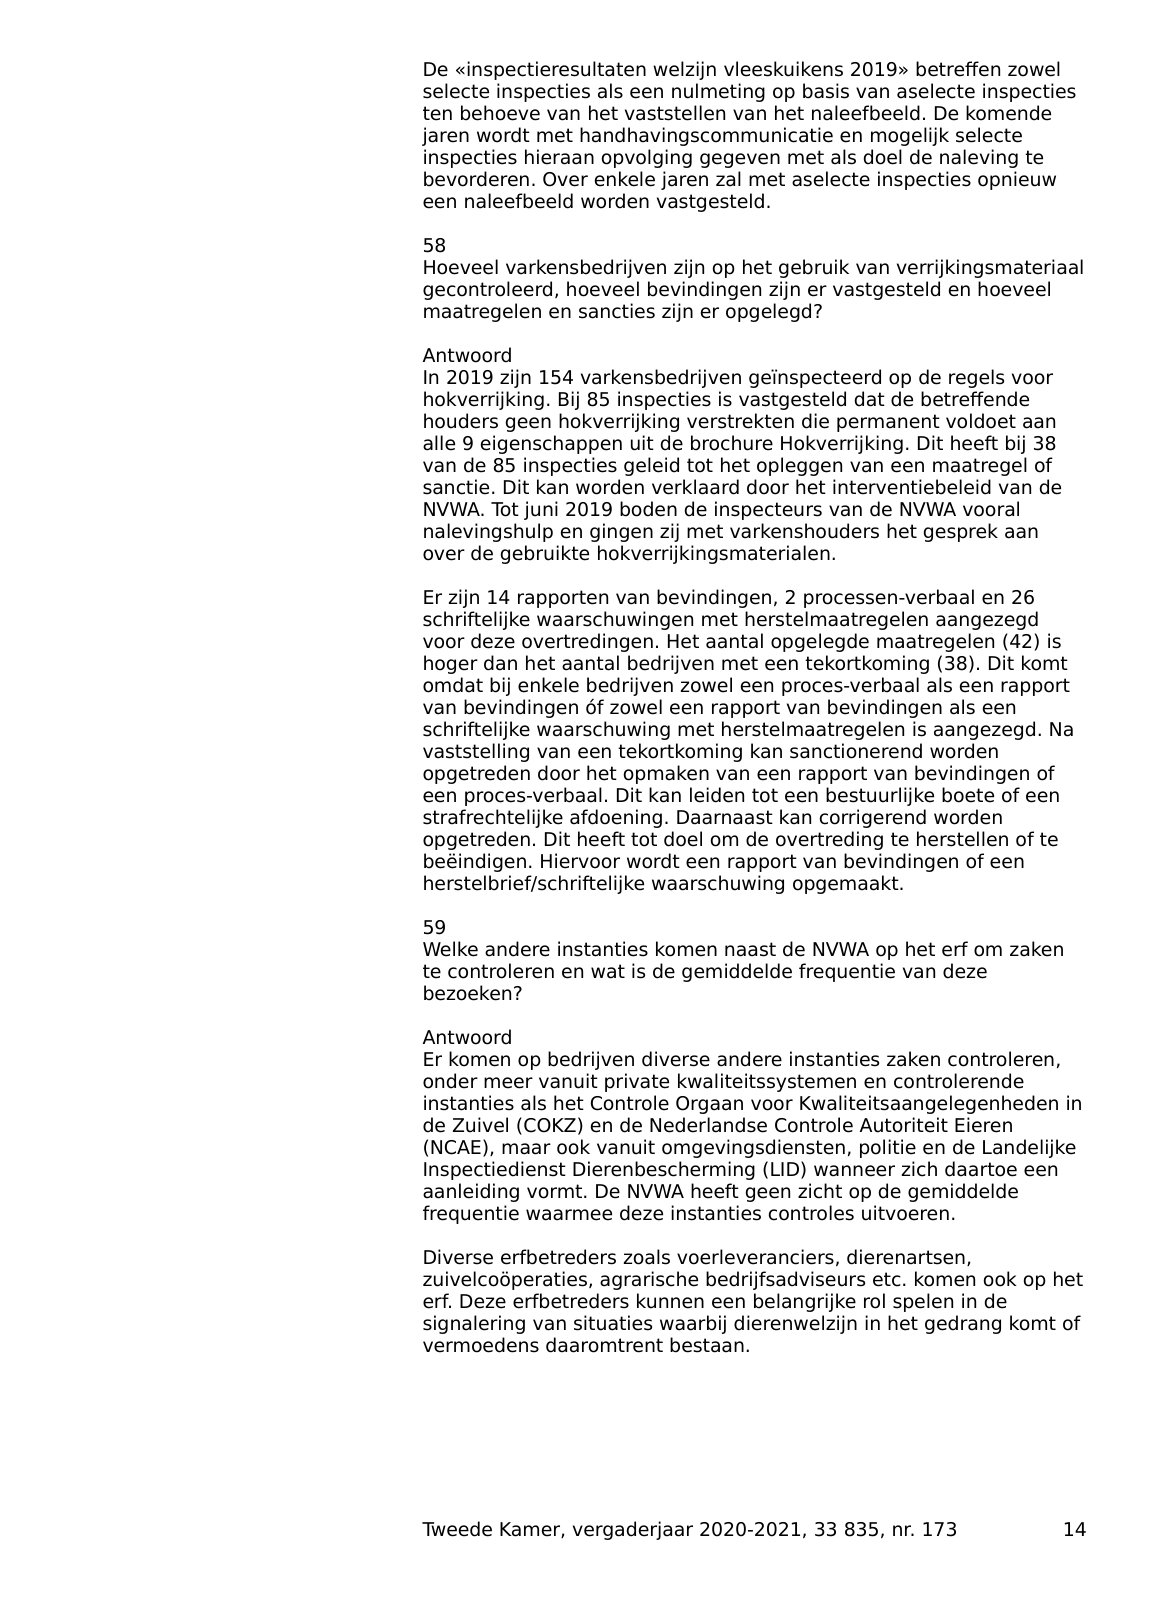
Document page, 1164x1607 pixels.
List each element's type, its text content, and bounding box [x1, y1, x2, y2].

text Er zijn 14 rapporten van bevindingen, 2 processen-verbaal en 26 schriftelijke waarschuwingen met herstelmaatregelen aangezegd voor deze overtredingen. Het aantal opgelegde maatregelen (42) is hoger dan het aantal bedrijven met een tekortkoming (38). Dit komt omdat bij enkele bedrijven zowel een proces-verbaal als een rapport van bevindingen óf zowel een rapport van bevindingen als een schriftelijke waarschuwing met herstelmaatregelen is aangezegd. Na vaststelling van een tekortkoming kan sanctionerend worden opgetreden door het opmaken van een rapport van bevindingen of een proces-verbaal. Dit kan leiden tot een bestuurlijke boete of een strafrechtelijke afdoening. Daarnaast kan corrigerend worden opgetreden. Dit heeft tot doel om de overtreding te herstellen of te beëindigen. Hiervoor wordt een rapport van bevindingen of een herstelbrief/schriftelijke waarschuwing opgemaakt. [422, 587, 1087, 895]
text In 2019 zijn 154 varkensbedrijven geïnspecteerd op de regels voor hokverrijking. Bij 85 inspecties is vastgesteld dat de betreffende houders geen hokverrijking verstrekten die permanent voldoet aan alle 9 eigenschappen uit de brochure Hokverrijking. Dit heeft bij 38 van de 85 inspecties geleid tot het opleggen van een maatregel of sanctie. Dit kan worden verklaard door het interventiebeleid van de NVWA. Tot juni 2019 boden de inspecteurs van de NVWA vooral nalevingshulp en gingen zij met varkenshouders het gesprek aan over de gebruikte hokverrijkingsmaterialen. [422, 367, 1087, 565]
text Hoeveel varkensbedrijven zijn op het gebruik van verrijkingsmateriaal gecontroleerd, hoeveel bevindingen zijn er vastgesteld en hoeveel maatregelen en sancties zijn er opgelegd? [422, 257, 1087, 323]
text De «inspectieresultaten welzijn vleeskuikens 2019» betreffen zowel selecte inspecties als een nulmeting op basis van aselecte inspecties ten behoeve van het vaststellen van het naleefbeeld. De komende jaren wordt met handhavingscommunicatie en mogelijk selecte inspecties hieraan opvolging gegeven met als doel de naleving te bevorderen. Over enkele jaren zal met aselecte inspecties opnieuw een naleefbeeld worden vastgesteld. [422, 59, 1087, 213]
text 59 [422, 917, 1087, 939]
text Antwoord [422, 345, 1087, 367]
text Diverse erfbetreders zoals voerleveranciers, dierenartsen, zuivelcoöperaties, agrarische bedrijfsadviseurs etc. komen ook op het erf. Deze erfbetreders kunnen een belangrijke rol spelen in de signalering van situaties waarbij dierenwelzijn in het gedrang komt of vermoedens daaromtrent bestaan. [422, 1247, 1087, 1357]
text Antwoord [422, 1027, 1087, 1049]
text 58 [422, 235, 1087, 257]
text Er komen op bedrijven diverse andere instanties zaken controleren, onder meer vanuit private kwaliteitssystemen en controlerende instanties als het Controle Orgaan voor Kwaliteitsaangelegenheden in de Zuivel (COKZ) en de Nederlandse Controle Autoriteit Eieren (NCAE), maar ook vanuit omgevingsdiensten, politie en de Landelijke Inspectiedienst Dierenbescherming (LID) wanneer zich daartoe een aanleiding vormt. De NVWA heeft geen zicht op de gemiddelde frequentie waarmee deze instanties controles uitvoeren. [422, 1049, 1087, 1225]
text Welke andere instanties komen naast de NVWA op het erf om zaken te controleren en wat is de gemiddelde frequentie van deze bezoeken? [422, 939, 1087, 1005]
